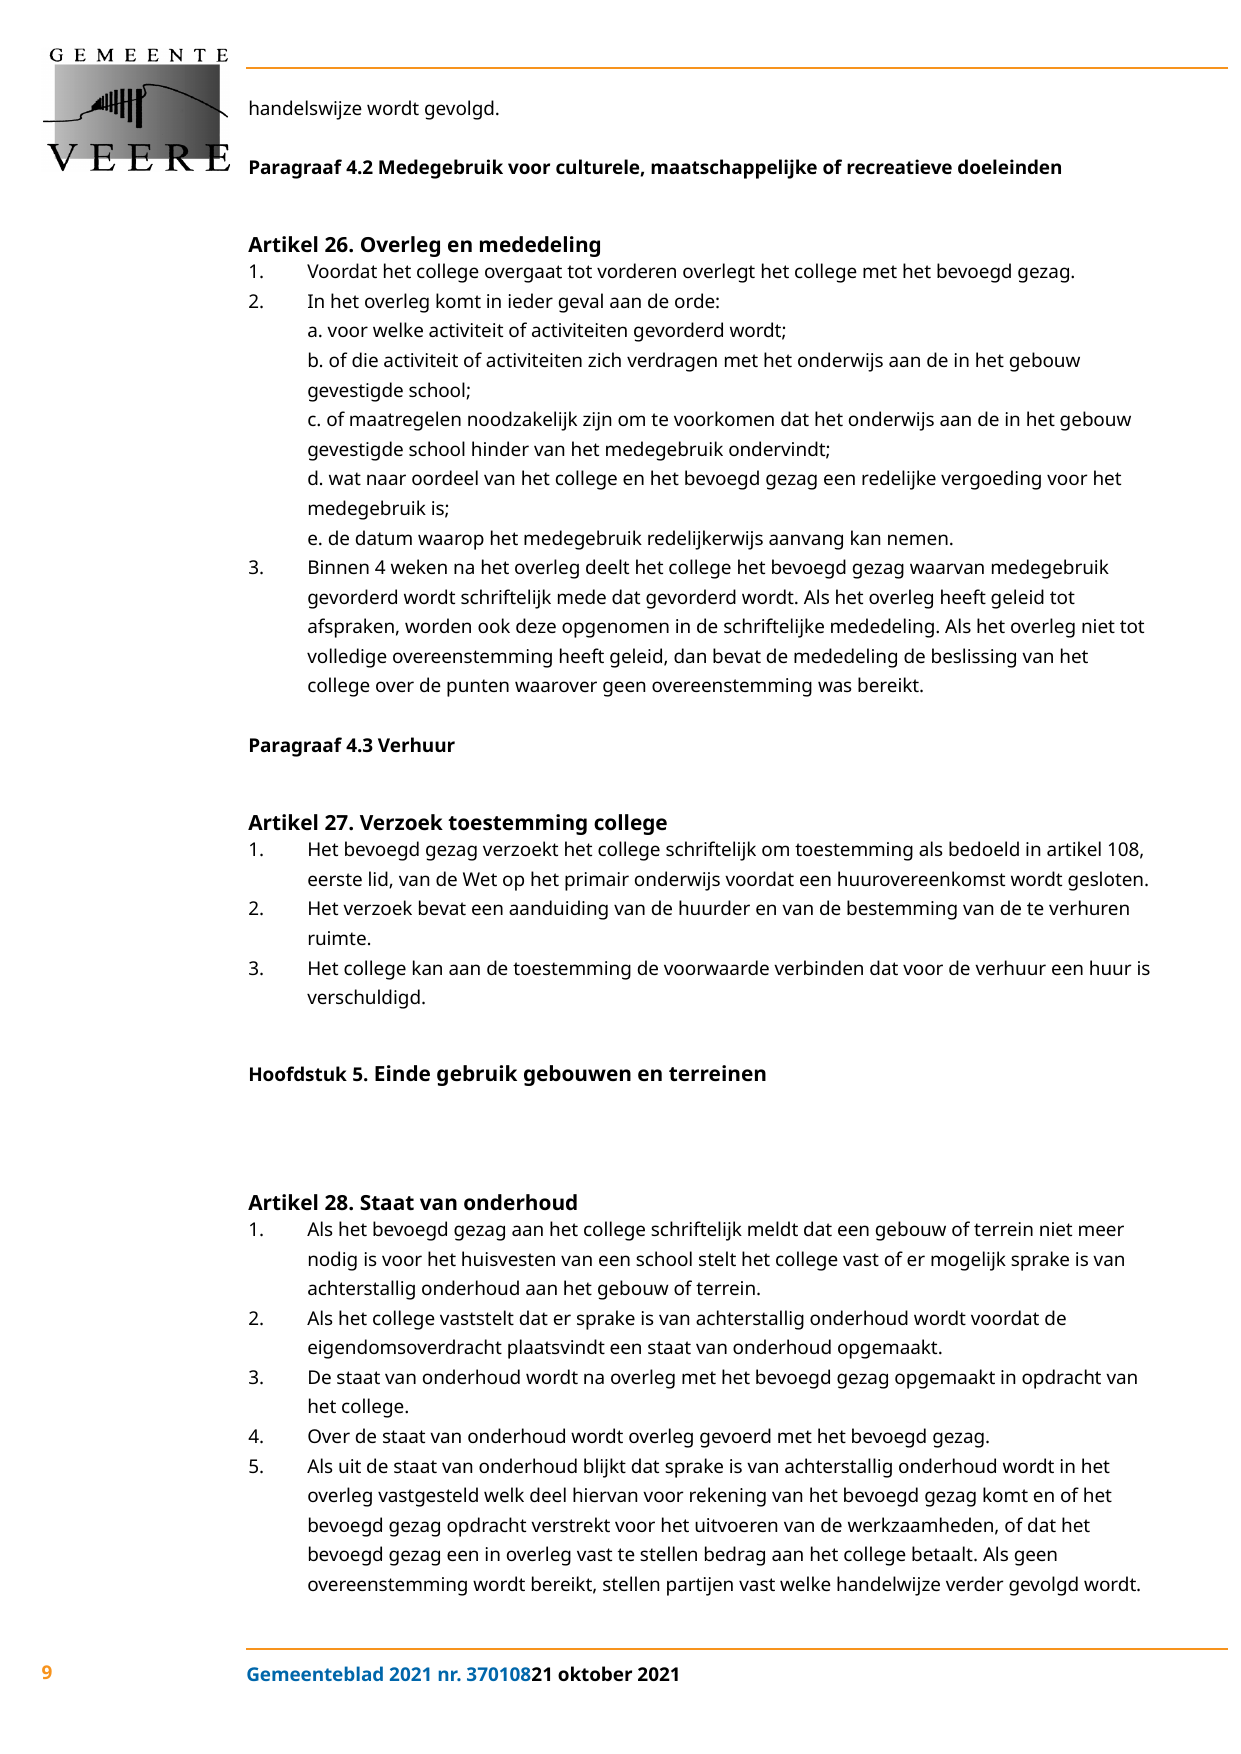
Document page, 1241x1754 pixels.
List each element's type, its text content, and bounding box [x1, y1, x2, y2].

list De staat van onderhoud wordt na overleg met het bevoegd gezag opgemaakt in opdracht van het college. [248, 1364, 1152, 1419]
list Als het college vaststelt dat er sprake is van achterstallig onderhoud wordt voordat de eigendomsoverdracht plaatsvindt een staat van onderhoud opgemaakt. [248, 1305, 1152, 1360]
text handelswijze wordt gevolgd. [248, 95, 1152, 121]
text Hoofdstuk 5. Einde gebruik gebouwen en terreinen [248, 1059, 1152, 1088]
list c. of maatregelen noodzakelijk zijn om te voorkomen dat het onderwijs aan de in het gebouw gevestigde school hinder van het medegebruik ondervindt; [248, 406, 1152, 462]
text Paragraaf 4.3 Verhuur [248, 732, 1152, 758]
list Het verzoek bevat een aanduiding van de huurder en van de bestemming van de te verhuren ruimte. [248, 896, 1152, 951]
picture [41, 47, 231, 172]
list Het college kan aan de toestemming de voorwaarde verbinden dat voor de verhuur een huur is verschuldigd. [248, 955, 1152, 1010]
list a. voor welke activiteit of activiteiten gevorderd wordt; [248, 318, 1152, 343]
list e. de datum waarop het medegebruik redelijkerwijs aanvang kan nemen. [248, 525, 1152, 551]
list Als het bevoegd gezag aan het college schriftelijk meldt dat een gebouw of terrein niet meer nodig is voor het huisvesten van een school stelt het college vast of er mogelijk sprake is van achterstallig onderhoud aan het gebouw of terrein. [248, 1216, 1152, 1301]
text Artikel 28. Staat van onderhoud [248, 1188, 1152, 1216]
text Artikel 26. Overleg en mededeling [248, 230, 1152, 258]
list Het bevoegd gezag verzoekt het college schriftelijk om toestemming als bedoeld in artikel 108, eerste lid, van de Wet op het primair onderwijs voordat een huurovereenkomst wordt gesloten. [248, 836, 1152, 892]
list Voordat het college overgaat tot vorderen overlegt het college met het bevoegd gezag. [248, 258, 1152, 284]
list b. of die activiteit of activiteiten zich verdragen met het onderwijs aan de in het gebouw gevestigde school; [248, 347, 1152, 403]
list Als uit de staat van onderhoud blijkt dat sprake is van achterstallig onderhoud wordt in het overleg vastgesteld welk deel hiervan voor rekening van het bevoegd gezag komt en of het bevoegd gezag opdracht verstrekt voor het uitvoeren van de werkzaamheden, of dat het bevoegd gezag een in overleg vast te stellen bedrag aan het college betaalt. Als geen overeenstemming wordt bereikt, stellen partijen vast welke handelwijze verder gevolgd wordt. [248, 1453, 1152, 1597]
text Paragraaf 4.2 Medegebruik voor culturele, maatschappelijke of recreatieve doeleinden [248, 154, 1152, 180]
list Binnen 4 weken na het overleg deelt het college het bevoegd gezag waarvan medegebruik gevorderd wordt schriftelijk mede dat gevorderd wordt. Als het overleg heeft geleid tot afspraken, worden ook deze opgenomen in de schriftelijke mededeling. Als het overleg niet tot volledige overeenstemming heeft geleid, dan bevat de mededeling de beslissing van het college over de punten waarover geen overeenstemming was bereikt. [248, 554, 1152, 698]
text Artikel 27. Verzoek toestemming college [248, 808, 1152, 836]
list Over de staat van onderhoud wordt overleg gevoerd met het bevoegd gezag. [248, 1423, 1152, 1449]
list In het overleg komt in ieder geval aan de orde: [248, 288, 1152, 314]
list d. wat naar oordeel van het college en het bevoegd gezag een redelijke vergoeding voor het medegebruik is; [248, 466, 1152, 521]
